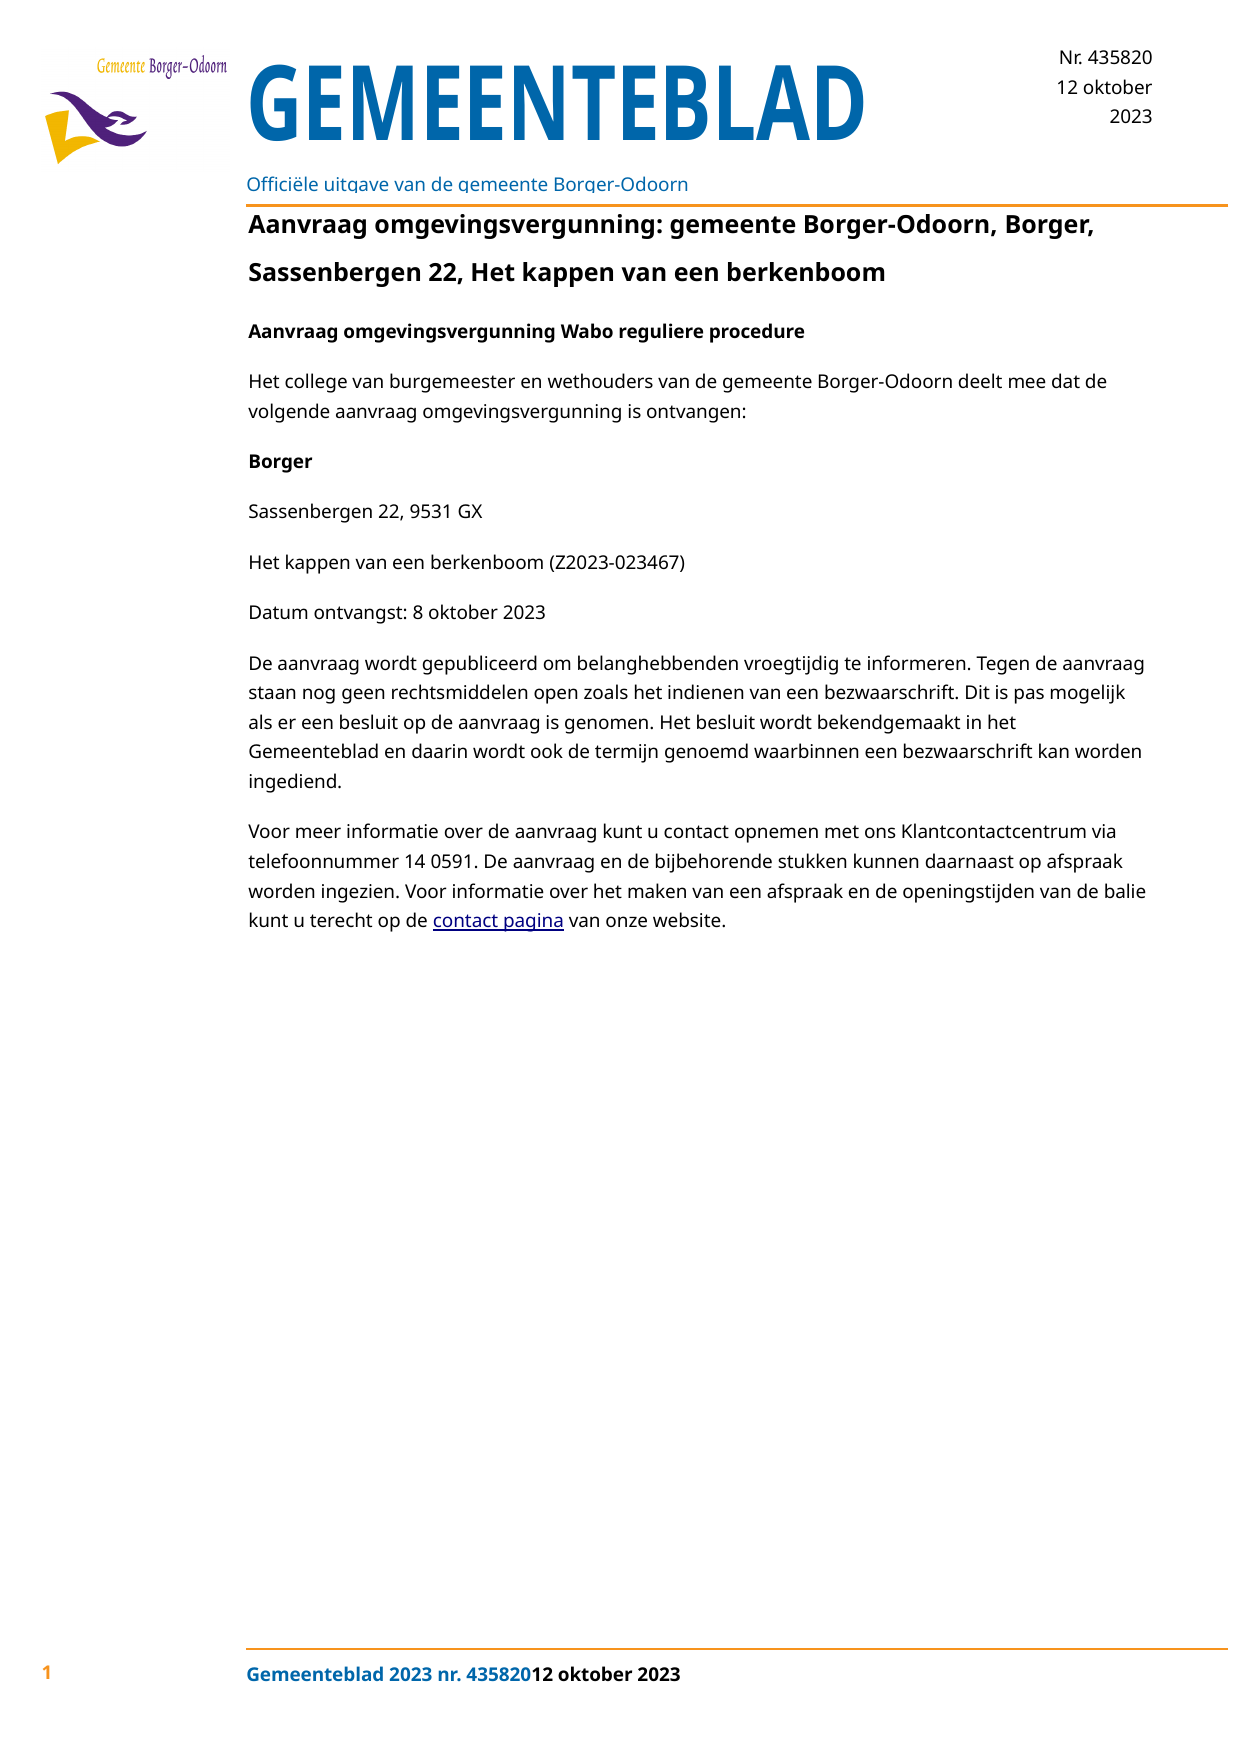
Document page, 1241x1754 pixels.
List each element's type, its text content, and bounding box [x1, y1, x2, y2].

text Datum ontvangst: 8 oktober 2023 [248, 599, 1152, 625]
text Het kappen van een berkenboom (Z2023-023467) [248, 549, 1152, 575]
picture [41, 47, 231, 172]
text Sassenbergen 22, 9531 GX [248, 499, 1152, 524]
text Aanvraag omgevingsvergunning: gemeente Borger-Odoorn, Borger, Sassenbergen 22, Het kappen van een berkenboom [248, 207, 1152, 288]
text Voor meer informatie over de aanvraag kunt u contact opnemen met ons Klantcontactcentrum via telefoonnummer 14 0591. De aanvraag en de bijbehorende stukken kunnen daarnaast op afspraak worden ingezien. Voor informatie over het maken van een afspraak en de openingstijden van de balie kunt u terecht op de contact pagina van onze website. [248, 819, 1152, 933]
text De aanvraag wordt gepubliceerd om belanghebbenden vroegtijdig te informeren. Tegen de aanvraag staan nog geen rechtsmiddelen open zoals het indienen van een bezwaarschrift. Dit is pas mogelijk als er een besluit op de aanvraag is genomen. Het besluit wordt bekendgemaakt in het Gemeenteblad en daarin wordt ook de termijn genoemd waarbinnen een bezwaarschrift kan worden ingediend. [248, 650, 1152, 794]
text Aanvraag omgevingsvergunning Wabo reguliere procedure [248, 318, 1152, 344]
text Het college van burgemeester en wethouders van de gemeente Borger-Odoorn deelt mee dat de volgende aanvraag omgevingsvergunning is ontvangen: [248, 368, 1152, 424]
text Borger [248, 448, 1152, 474]
